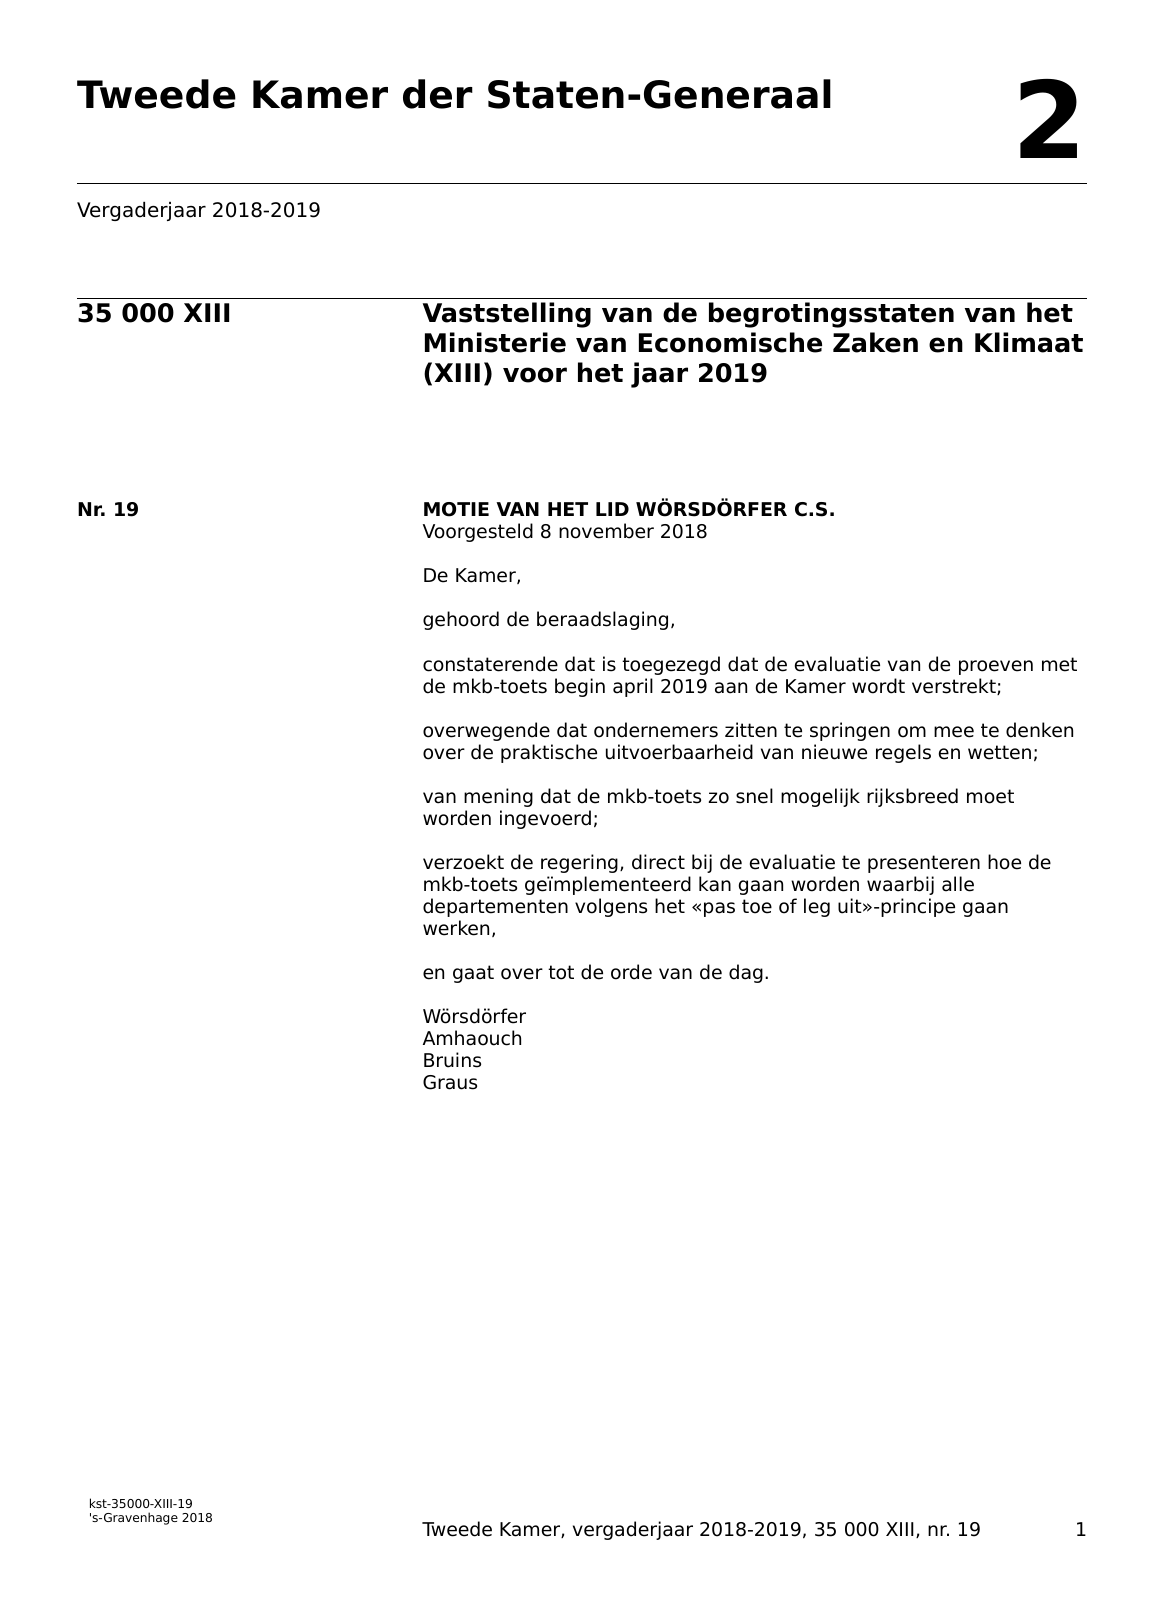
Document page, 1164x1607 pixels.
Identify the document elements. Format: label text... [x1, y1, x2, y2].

subtitle Nr. 19 MOTIE VAN HET LID WÖRSDÖRFER C.S. [77, 499, 1087, 521]
text Wörsdörfer [422, 1006, 1087, 1028]
text overwegende dat ondernemers zitten te springen om mee te denken over de praktische uitvoerbaarheid van nieuwe regels en wetten; [422, 720, 1087, 764]
text constaterende dat is toegezegd dat de evaluatie van de proeven met de mkb-toets begin april 2019 aan de Kamer wordt verstrekt; [422, 653, 1087, 697]
text Graus [422, 1072, 1087, 1094]
table_header Tweede Kamer der Staten-Generaal [77, 59, 886, 183]
text Amhaouch [422, 1028, 1087, 1050]
text Voorgesteld 8 november 2018 [422, 521, 1087, 543]
table_cell Vergaderjaar 2018-2019 [77, 184, 1087, 298]
text kst-35000-XIII-19 [88, 1497, 323, 1511]
text gehoord de beraadslaging, [422, 609, 1087, 631]
text 's-Gravenhage 2018 [88, 1511, 323, 1525]
text en gaat over tot de orde van de dag. [422, 962, 1087, 984]
text verzoekt de regering, direct bij de evaluatie te presenteren hoe de mkb-toets geïmplementeerd kan gaan worden waarbij alle departementen volgens het «pas toe of leg uit»-principe gaan werken, [422, 852, 1087, 940]
text De Kamer, [422, 565, 1087, 587]
text Bruins [422, 1050, 1087, 1072]
text van mening dat de mkb-toets zo snel mogelijk rijksbreed moet worden ingevoerd; [422, 786, 1087, 830]
table_header 2 [886, 59, 1087, 183]
subtitle 35 000 XIII Vaststelling van de begrotingsstaten van het Ministerie van Economische Zaken en Klimaat (XIII) voor het jaar 2019 [77, 299, 1087, 388]
